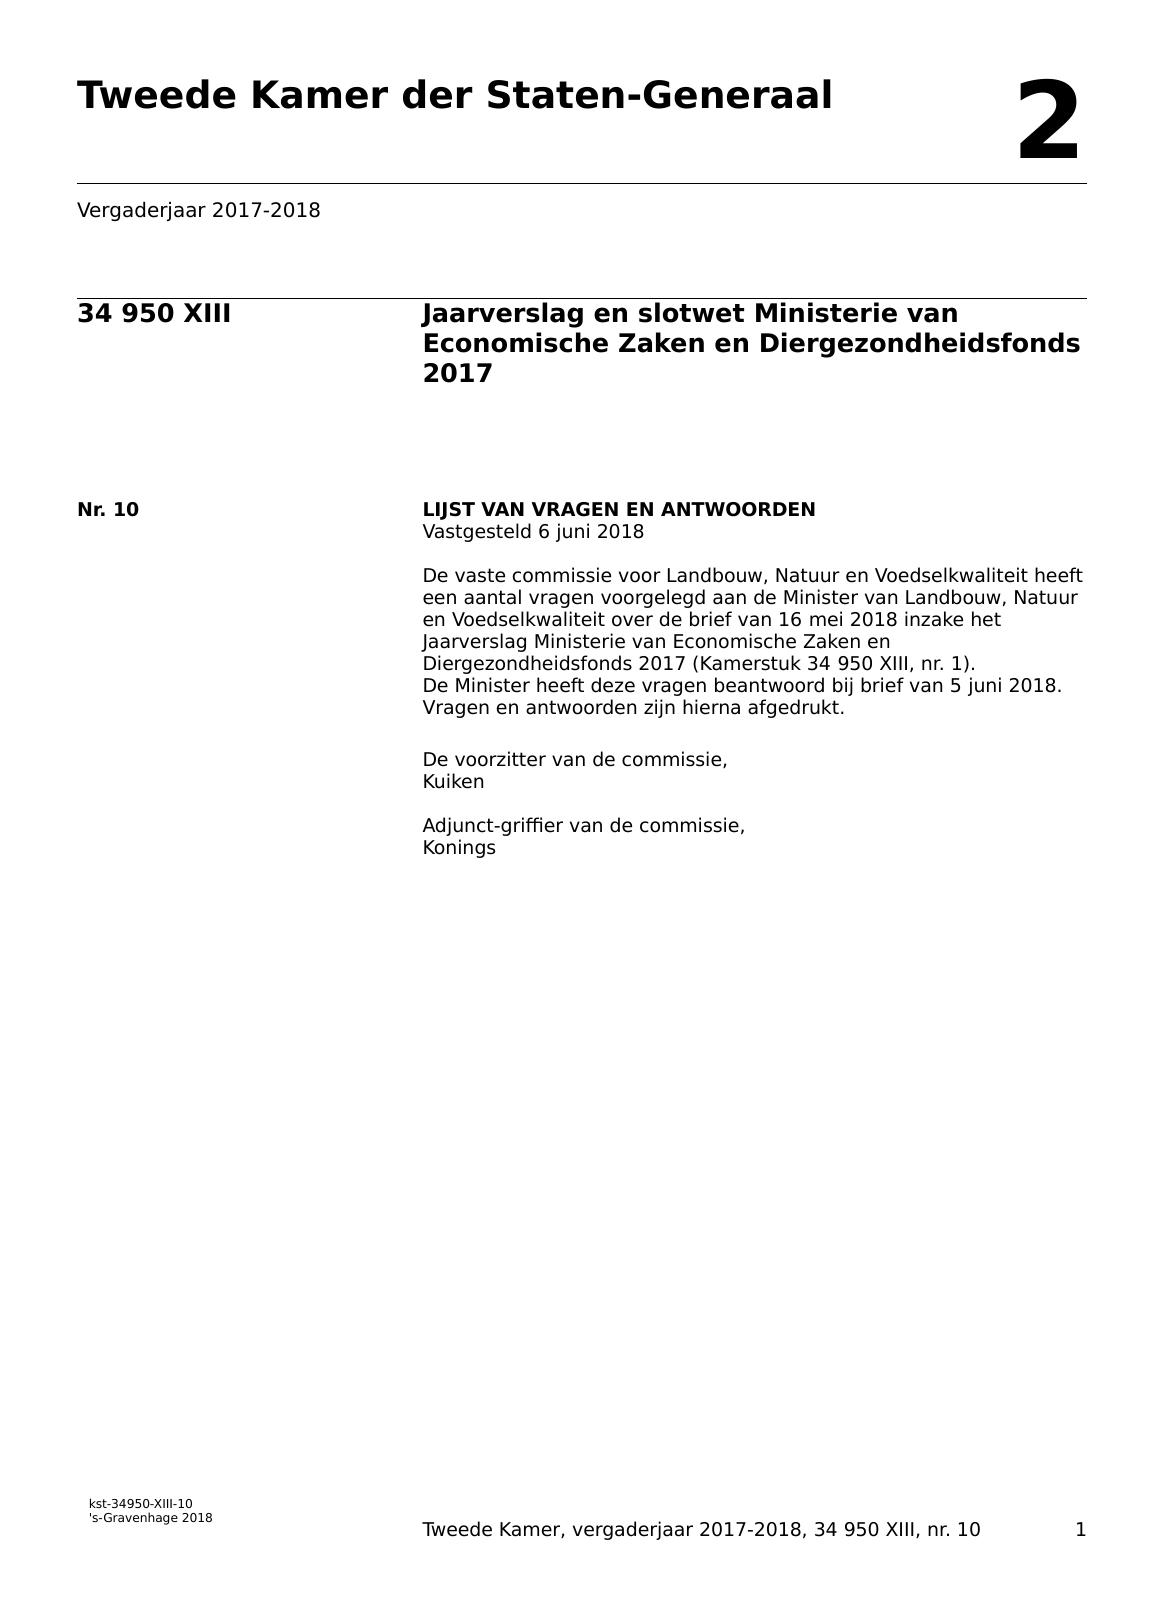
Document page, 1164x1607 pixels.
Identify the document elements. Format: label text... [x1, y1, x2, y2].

table_header 2 [886, 59, 1087, 183]
text kst-34950-XIII-10 [88, 1497, 323, 1511]
text De voorzitter van de commissie, Kuiken [422, 749, 1087, 793]
table_header Tweede Kamer der Staten-Generaal [77, 59, 886, 183]
text Adjunct-griffier van de commissie, Konings [422, 815, 1087, 859]
table_cell Vergaderjaar 2017-2018 [77, 184, 1087, 298]
text 's-Gravenhage 2018 [88, 1511, 323, 1525]
text Vastgesteld 6 juni 2018 [422, 521, 1087, 543]
text De vaste commissie voor Landbouw, Natuur en Voedselkwaliteit heeft een aantal vragen voorgelegd aan de Minister van Landbouw, Natuur en Voedselkwaliteit over de brief van 16 mei 2018 inzake het Jaarverslag Ministerie van Economische Zaken en Diergezondheidsfonds 2017 (Kamerstuk 34 950 XIII, nr. 1). [422, 565, 1087, 675]
subtitle Nr. 10 LIJST VAN VRAGEN EN ANTWOORDEN [77, 499, 1087, 521]
subtitle 34 950 XIII Jaarverslag en slotwet Ministerie van Economische Zaken en Diergezondheidsfonds 2017 [77, 299, 1087, 388]
text De Minister heeft deze vragen beantwoord bij brief van 5 juni 2018. Vragen en antwoorden zijn hierna afgedrukt. [422, 675, 1087, 719]
